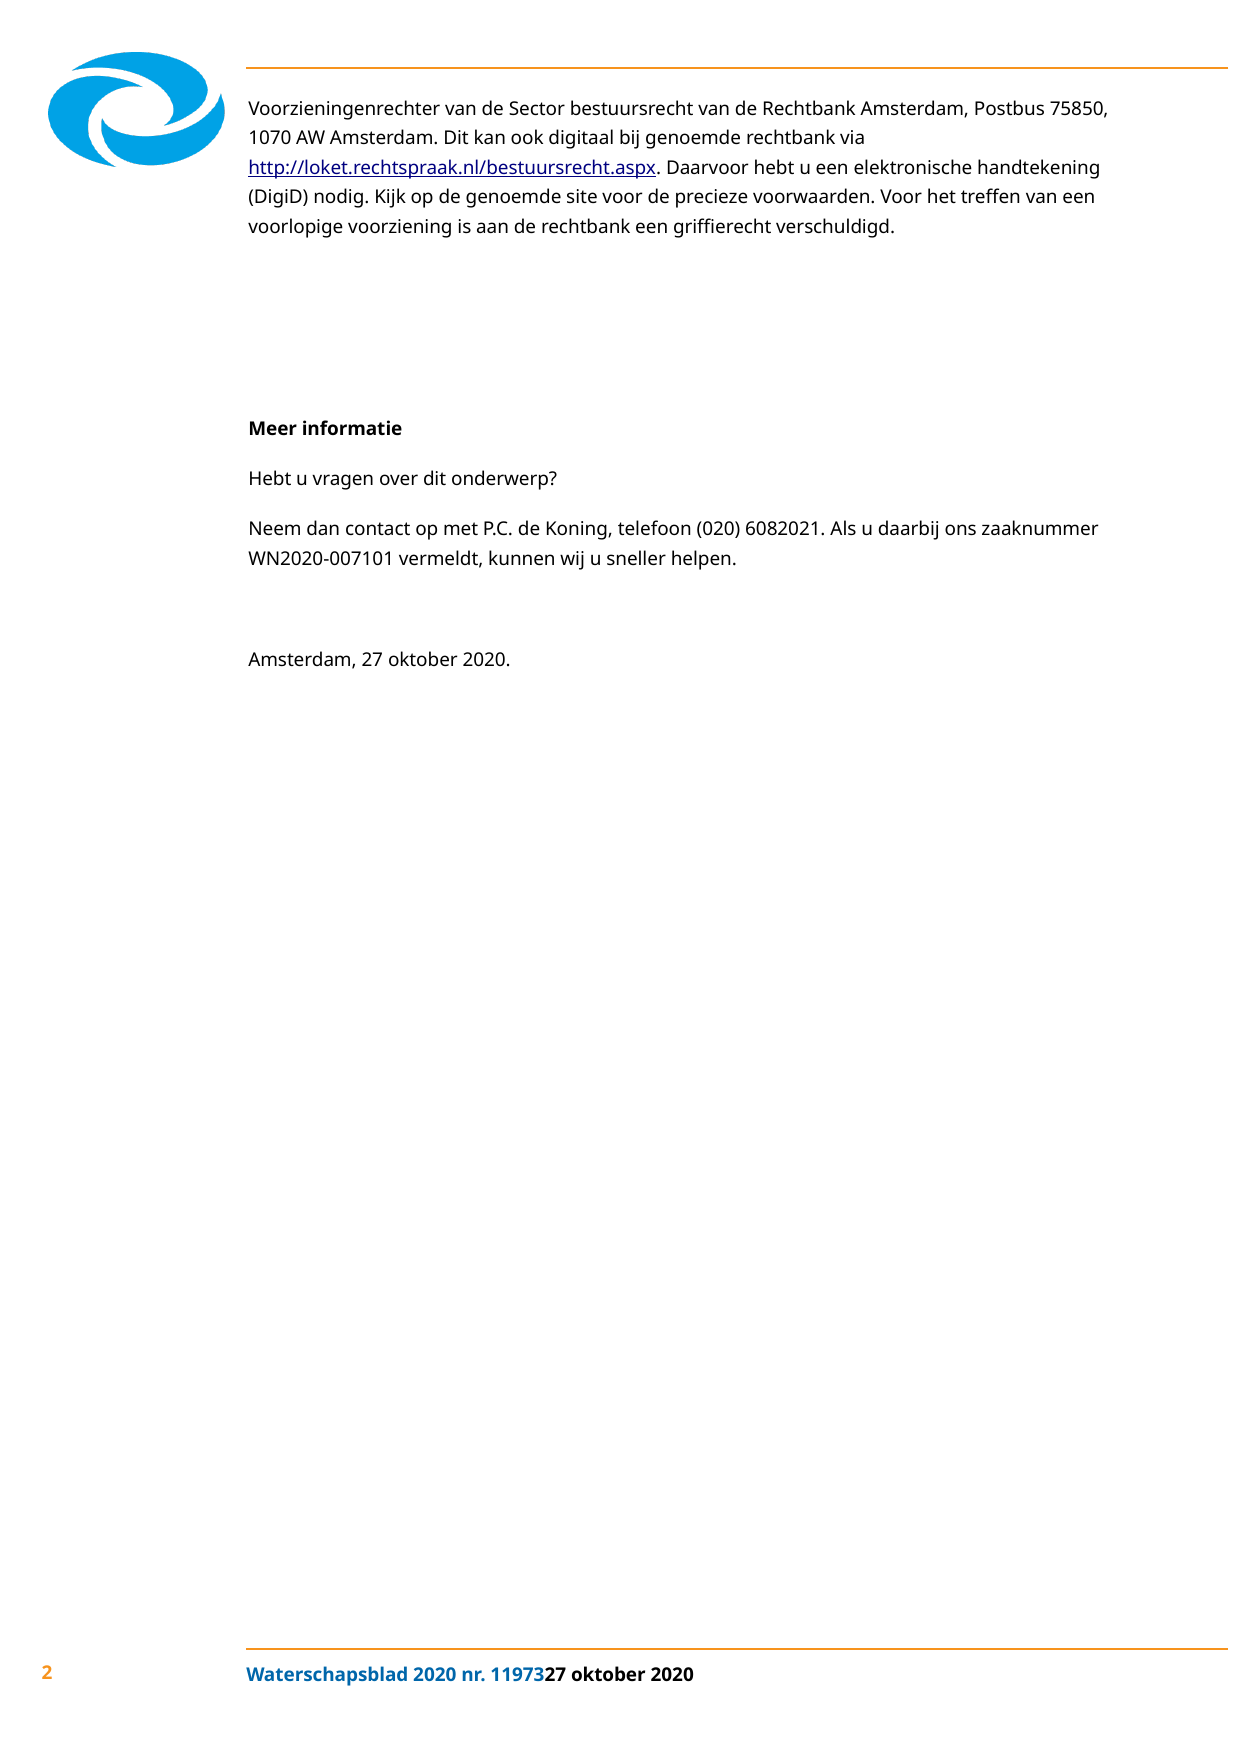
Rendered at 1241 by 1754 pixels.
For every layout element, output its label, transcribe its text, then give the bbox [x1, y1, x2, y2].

text Neem dan contact op met P.C. de Koning, telefoon (020) 6082021. Als u daarbij ons zaaknummer WN2020-007101 vermeldt, kunnen wij u sneller helpen. [248, 516, 1152, 571]
text Amsterdam, 27 oktober 2020. [248, 646, 1152, 672]
text Meer informatie [248, 415, 1152, 441]
picture [41, 47, 231, 172]
text Voorzieningenrechter van de Sector bestuursrecht van de Rechtbank Amsterdam, Postbus 75850, 1070 AW Amsterdam. Dit kan ook digitaal bij genoemde rechtbank via http://loket.rechtspraak.nl/bestuursrecht.aspx. Daarvoor hebt u een elektronische handtekening (DigiD) nodig. Kijk op de genoemde site voor de precieze voorwaarden. Voor het treffen van een voorlopige voorziening is aan de rechtbank een griffierecht verschuldigd. [248, 95, 1152, 239]
text Hebt u vragen over dit onderwerp? [248, 465, 1152, 491]
